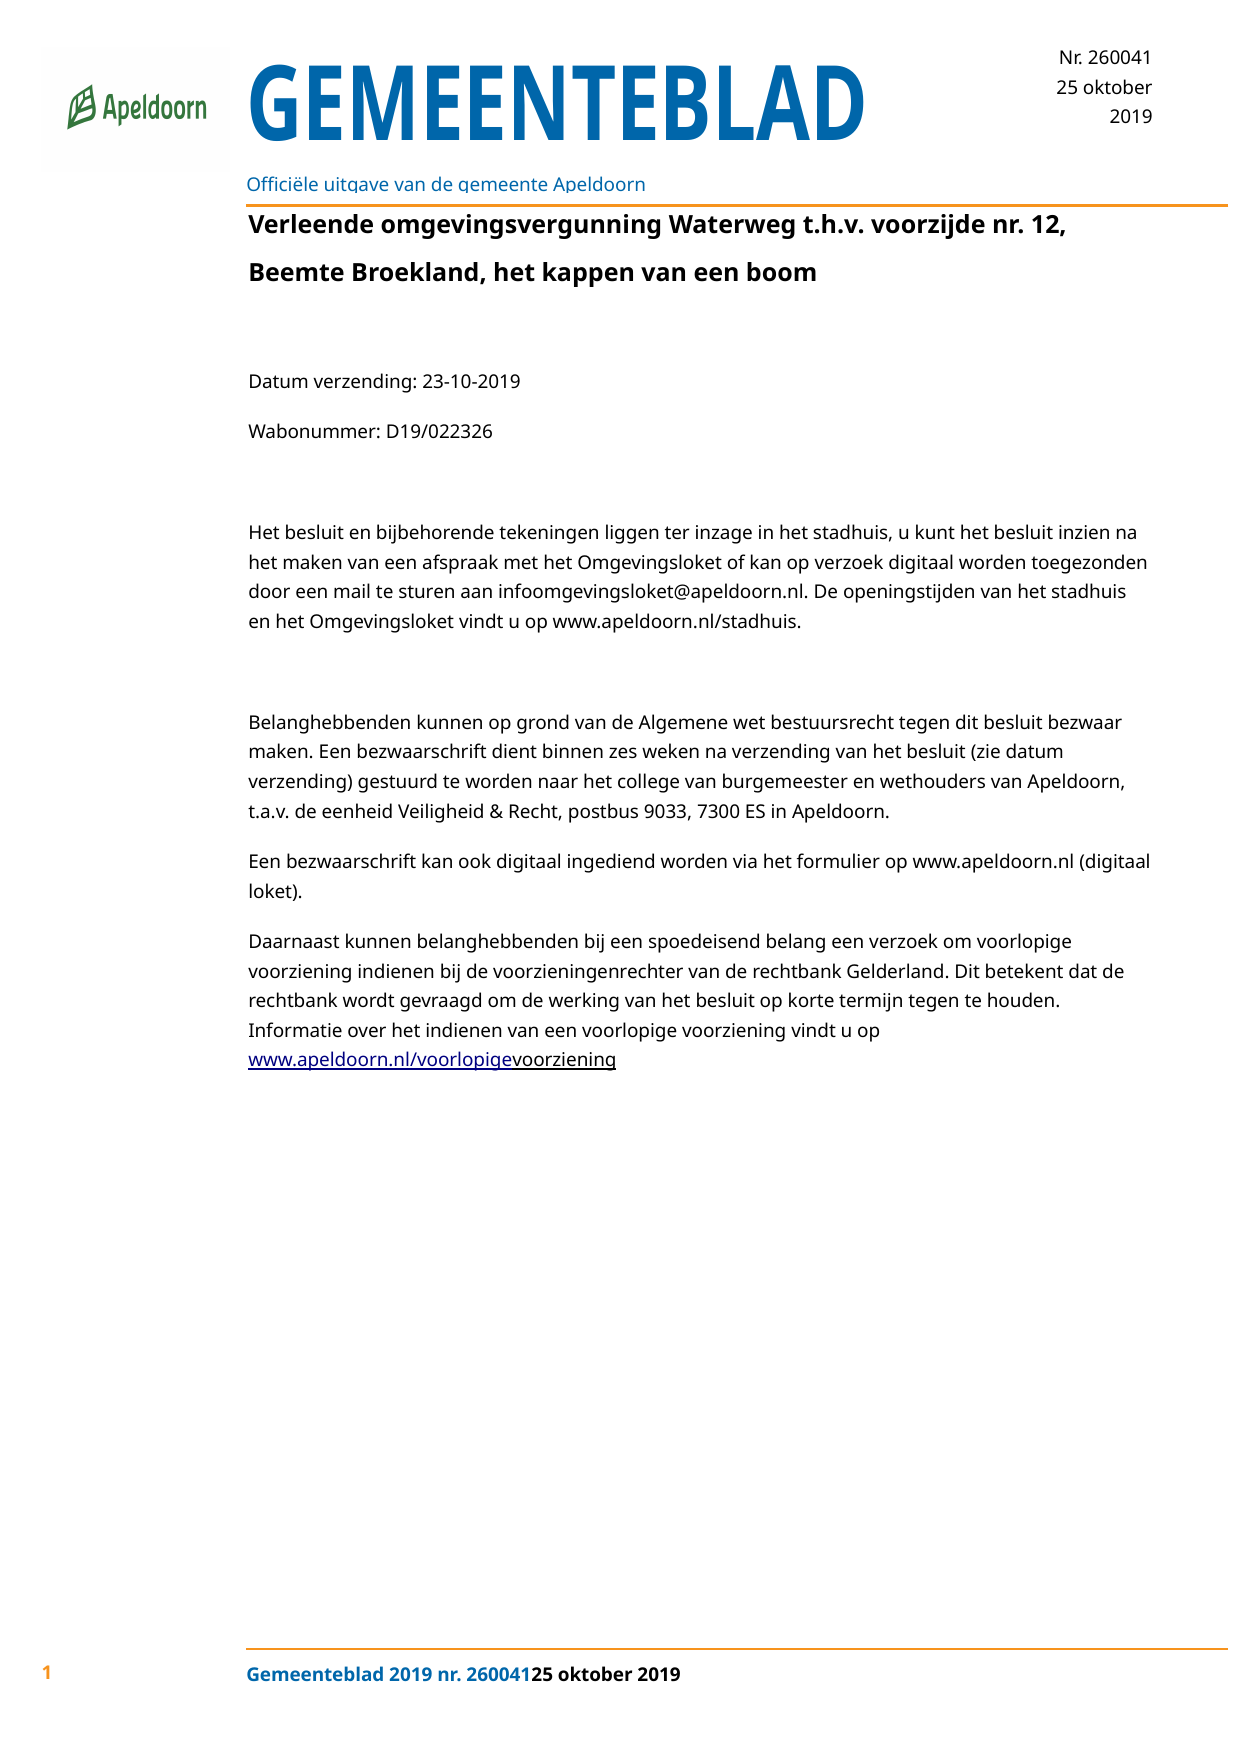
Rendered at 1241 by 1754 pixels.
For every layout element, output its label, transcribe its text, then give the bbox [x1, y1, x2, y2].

text Wabonummer: D19/022326 [248, 419, 1152, 444]
picture [41, 47, 231, 172]
text Een bezwaarschrift kan ook digitaal ingediend worden via het formulier op www.apeldoorn.nl (digitaal loket). [248, 848, 1152, 904]
text Het besluit en bijbehorende tekeningen liggen ter inzage in het stadhuis, u kunt het besluit inzien na het maken van een afspraak met het Omgevingsloket of kan op verzoek digitaal worden toegezonden door een mail te sturen aan infoomgevingsloket@apeldoorn.nl. De openingstijden van het stadhuis en het Omgevingsloket vindt u op www.apeldoorn.nl/stadhuis. [248, 519, 1152, 634]
text Datum verzending: 23-10-2019 [248, 368, 1152, 394]
text Belanghebbenden kunnen op grond van de Algemene wet bestuursrecht tegen dit besluit bezwaar maken. Een bezwaarschrift dient binnen zes weken na verzending van het besluit (zie datum verzending) gestuurd te worden naar het college van burgemeester en wethouders van Apeldoorn, t.a.v. de eenheid Veiligheid & Recht, postbus 9033, 7300 ES in Apeldoorn. [248, 709, 1152, 824]
text Verleende omgevingsvergunning Waterweg t.h.v. voorzijde nr. 12, Beemte Broekland, het kappen van een boom [248, 207, 1152, 288]
text Daarnaast kunnen belanghebbenden bij een spoedeisend belang een verzoek om voorlopige voorziening indienen bij de voorzieningenrechter van de rechtbank Gelderland. Dit betekent dat de rechtbank wordt gevraagd om de werking van het besluit op korte termijn tegen te houden. Informatie over het indienen van een voorlopige voorziening vindt u op www.apeldoorn.nl/voorlopigevoorziening [248, 928, 1152, 1072]
